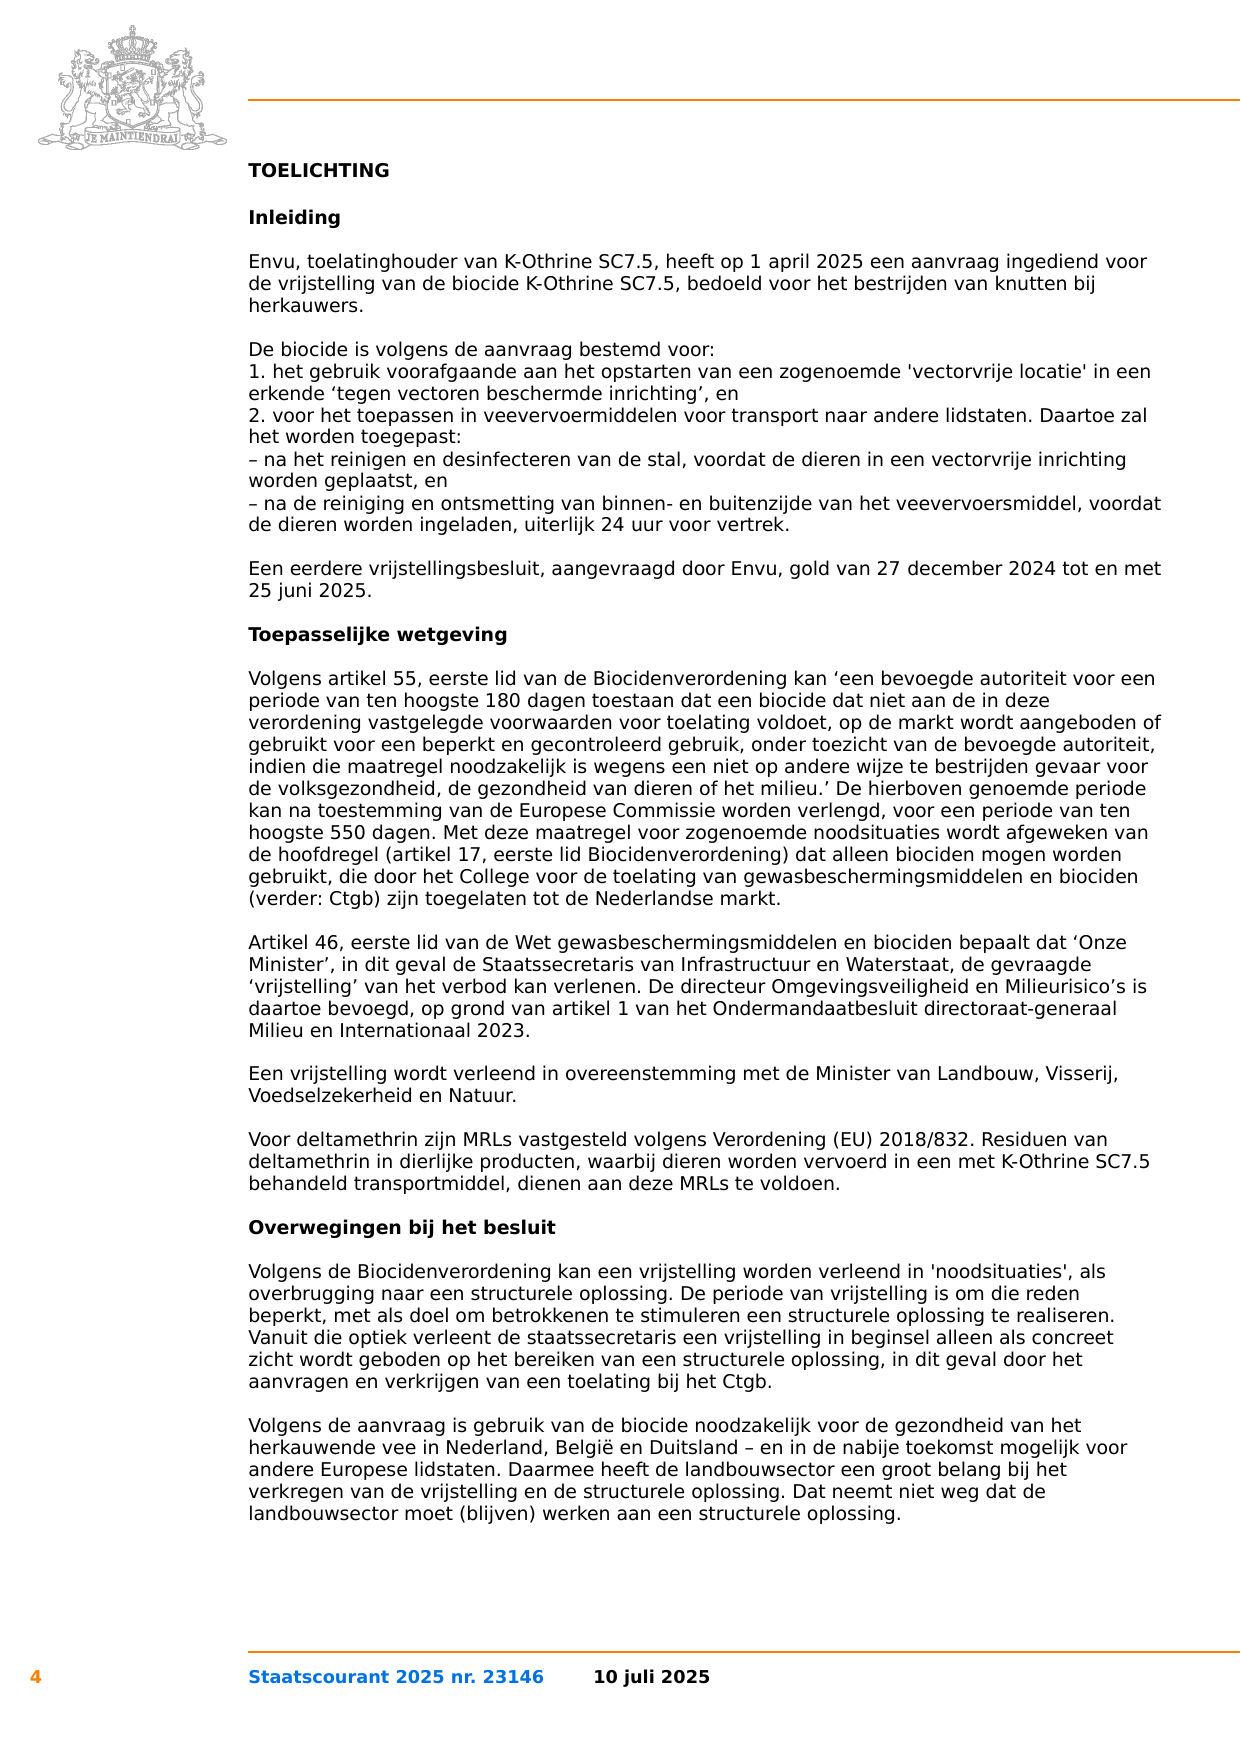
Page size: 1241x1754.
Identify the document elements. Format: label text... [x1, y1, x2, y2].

text Volgens artikel 55, eerste lid van de Biocidenverordening kan ‘een bevoegde autoriteit voor een periode van ten hoogste 180 dagen toestaan dat een biocide dat niet aan de in deze verordening vastgelegde voorwaarden voor toelating voldoet, op de markt wordt aangeboden of gebruikt voor een beperkt en gecontroleerd gebruik, onder toezicht van de bevoegde autoriteit, indien die maatregel noodzakelijk is wegens een niet op andere wijze te bestrijden gevaar voor de volksgezondheid, de gezondheid van dieren of het milieu.’ De hierboven genoemde periode kan na toestemming van de Europese Commissie worden verlengd, voor een periode van ten hoogste 550 dagen. Met deze maatregel voor zogenoemde noodsituaties wordt afgeweken van de hoofdregel (artikel 17, eerste lid Biocidenverordening) dat alleen biociden mogen worden gebruikt, die door het College voor de toelating van gewasbeschermingsmiddelen en biociden (verder: Ctgb) zijn toegelaten tot de Nederlandse markt. [248, 668, 1163, 910]
text Artikel 46, eerste lid van de Wet gewasbeschermingsmiddelen en biociden bepaalt dat ‘Onze Minister’, in dit geval de Staatssecretaris van Infrastructuur en Waterstaat, de gevraagde ‘vrijstelling’ van het verbod kan verlenen. De directeur Omgevingsveiligheid en Milieurisico’s is daartoe bevoegd, op grond van artikel 1 van het Ondermandaatbesluit directoraat-generaal Milieu en Internationaal 2023. [248, 932, 1163, 1041]
subtitle Inleiding [248, 207, 1163, 229]
subtitle TOELICHTING [248, 160, 1163, 182]
text – na het reinigen en desinfecteren van de stal, voordat de dieren in een vectorvrije inrichting worden geplaatst, en [248, 448, 1163, 492]
text Een eerdere vrijstellingsbesluit, aangevraagd door Envu, gold van 27 december 2024 tot en met 25 juni 2025. [248, 558, 1163, 602]
text Volgens de Biocidenverordening kan een vrijstelling worden verleend in 'noodsituaties', als overbrugging naar een structurele oplossing. De periode van vrijstelling is om die reden beperkt, met als doel om betrokkenen te stimuleren een structurele oplossing te realiseren. Vanuit die optiek verleent de staatssecretaris een vrijstelling in beginsel alleen als concreet zicht wordt geboden op het bereiken van een structurele oplossing, in dit geval door het aanvragen en verkrijgen van een toelating bij het Ctgb. [248, 1261, 1163, 1393]
text Envu, toelatinghouder van K-Othrine SC7.5, heeft op 1 april 2025 een aanvraag ingediend voor de vrijstelling van de biocide K-Othrine SC7.5, bedoeld voor het bestrijden van knutten bij herkauwers. [248, 251, 1163, 317]
text De biocide is volgens de aanvraag bestemd voor: [248, 338, 1163, 361]
subtitle Toepasselijke wetgeving [248, 624, 1163, 646]
text 1. het gebruik voorafgaande aan het opstarten van een zogenoemde 'vectorvrije locatie' in een erkende ‘tegen vectoren beschermde inrichting’, en [248, 361, 1163, 404]
text 2. voor het toepassen in veevervoermiddelen voor transport naar andere lidstaten. Daartoe zal het worden toegepast: [248, 404, 1163, 448]
picture [38, 25, 227, 150]
text Een vrijstelling wordt verleend in overeenstemming met de Minister van Landbouw, Visserij, Voedselzekerheid en Natuur. [248, 1063, 1163, 1107]
text Voor deltamethrin zijn MRLs vastgesteld volgens Verordening (EU) 2018/832. Residuen van deltamethrin in dierlijke producten, waarbij dieren worden vervoerd in een met K-Othrine SC7.5 behandeld transportmiddel, dienen aan deze MRLs te voldoen. [248, 1129, 1163, 1195]
text Volgens de aanvraag is gebruik van de biocide noodzakelijk voor de gezondheid van het herkauwende vee in Nederland, België en Duitsland – en in de nabije toekomst mogelijk voor andere Europese lidstaten. Daarmee heeft de landbouwsector een groot belang bij het verkregen van de vrijstelling en de structurele oplossing. Dat neemt niet weg dat de landbouwsector moet (blijven) werken aan een structurele oplossing. [248, 1414, 1163, 1524]
text – na de reiniging en ontsmetting van binnen- en buitenzijde van het veevervoersmiddel, voordat de dieren worden ingeladen, uiterlijk 24 uur voor vertrek. [248, 492, 1163, 536]
subtitle Overwegingen bij het besluit [248, 1217, 1163, 1239]
